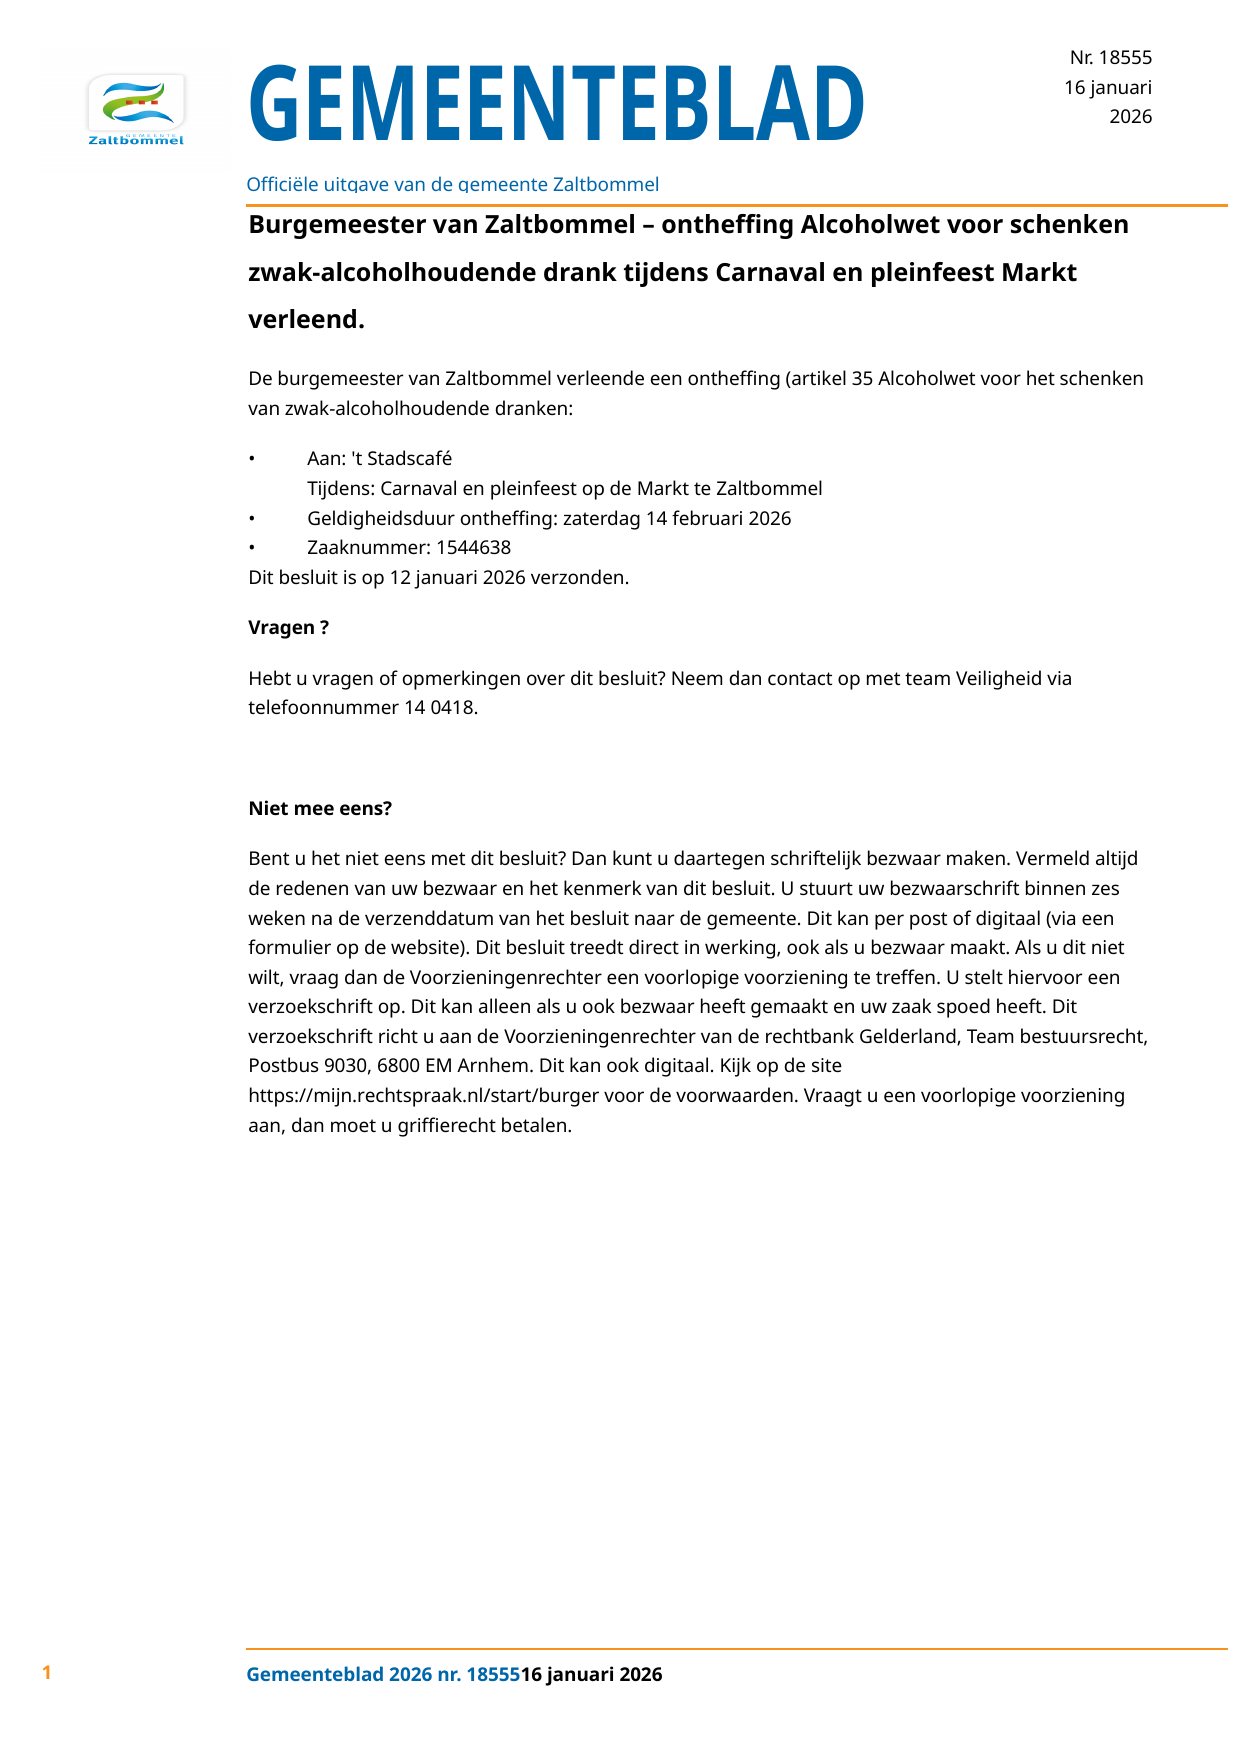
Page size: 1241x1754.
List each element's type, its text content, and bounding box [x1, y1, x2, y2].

text Hebt u vragen of opmerkingen over dit besluit? Neem dan contact op met team Veiligheid via telefoonnummer 14 0418. [248, 665, 1152, 720]
text Niet mee eens? [248, 795, 1152, 821]
list Tijdens: Carnaval en pleinfeest op de Markt te Zaltbommel [248, 475, 1152, 501]
list Geldigheidsduur ontheffing: zaterdag 14 februari 2026 [248, 505, 1152, 530]
text Dit besluit is op 12 januari 2026 verzonden. [248, 564, 1152, 589]
text Bent u het niet eens met dit besluit? Dan kunt u daartegen schriftelijk bezwaar maken. Vermeld altijd de redenen van uw bezwaar en het kenmerk van dit besluit. U stuurt uw bezwaarschrift binnen zes weken na de verzenddatum van het besluit naar de gemeente. Dit kan per post of digitaal (via een formulier op de website). Dit besluit treedt direct in werking, ook als u bezwaar maakt. Als u dit niet wilt, vraag dan de Voorzieningenrechter een voorlopige voorziening te treffen. U stelt hiervoor een verzoekschrift op. Dit kan alleen als u ook bezwaar heeft gemaakt en uw zaak spoed heeft. Dit verzoekschrift richt u aan de Voorzieningenrechter van de rechtbank Gelderland, Team bestuursrecht, Postbus 9030, 6800 EM Arnhem. Dit kan ook digitaal. Kijk op de site https://mijn.rechtspraak.nl/start/burger voor de voorwaarden. Vraagt u een voorlopige voorziening aan, dan moet u griffierecht betalen. [248, 846, 1152, 1137]
text Burgemeester van Zaltbommel – ontheffing Alcoholwet voor schenken zwak-alcoholhoudende drank tijdens Carnaval en pleinfeest Markt verleend. [248, 207, 1152, 336]
picture [41, 47, 231, 172]
list Aan: 't Stadscafé [248, 446, 1152, 471]
text Vragen ? [248, 614, 1152, 640]
list Zaaknummer: 1544638 [248, 534, 1152, 560]
text De burgemeester van Zaltbommel verleende een ontheffing (artikel 35 Alcoholwet voor het schenken van zwak-alcoholhoudende dranken: [248, 366, 1152, 421]
